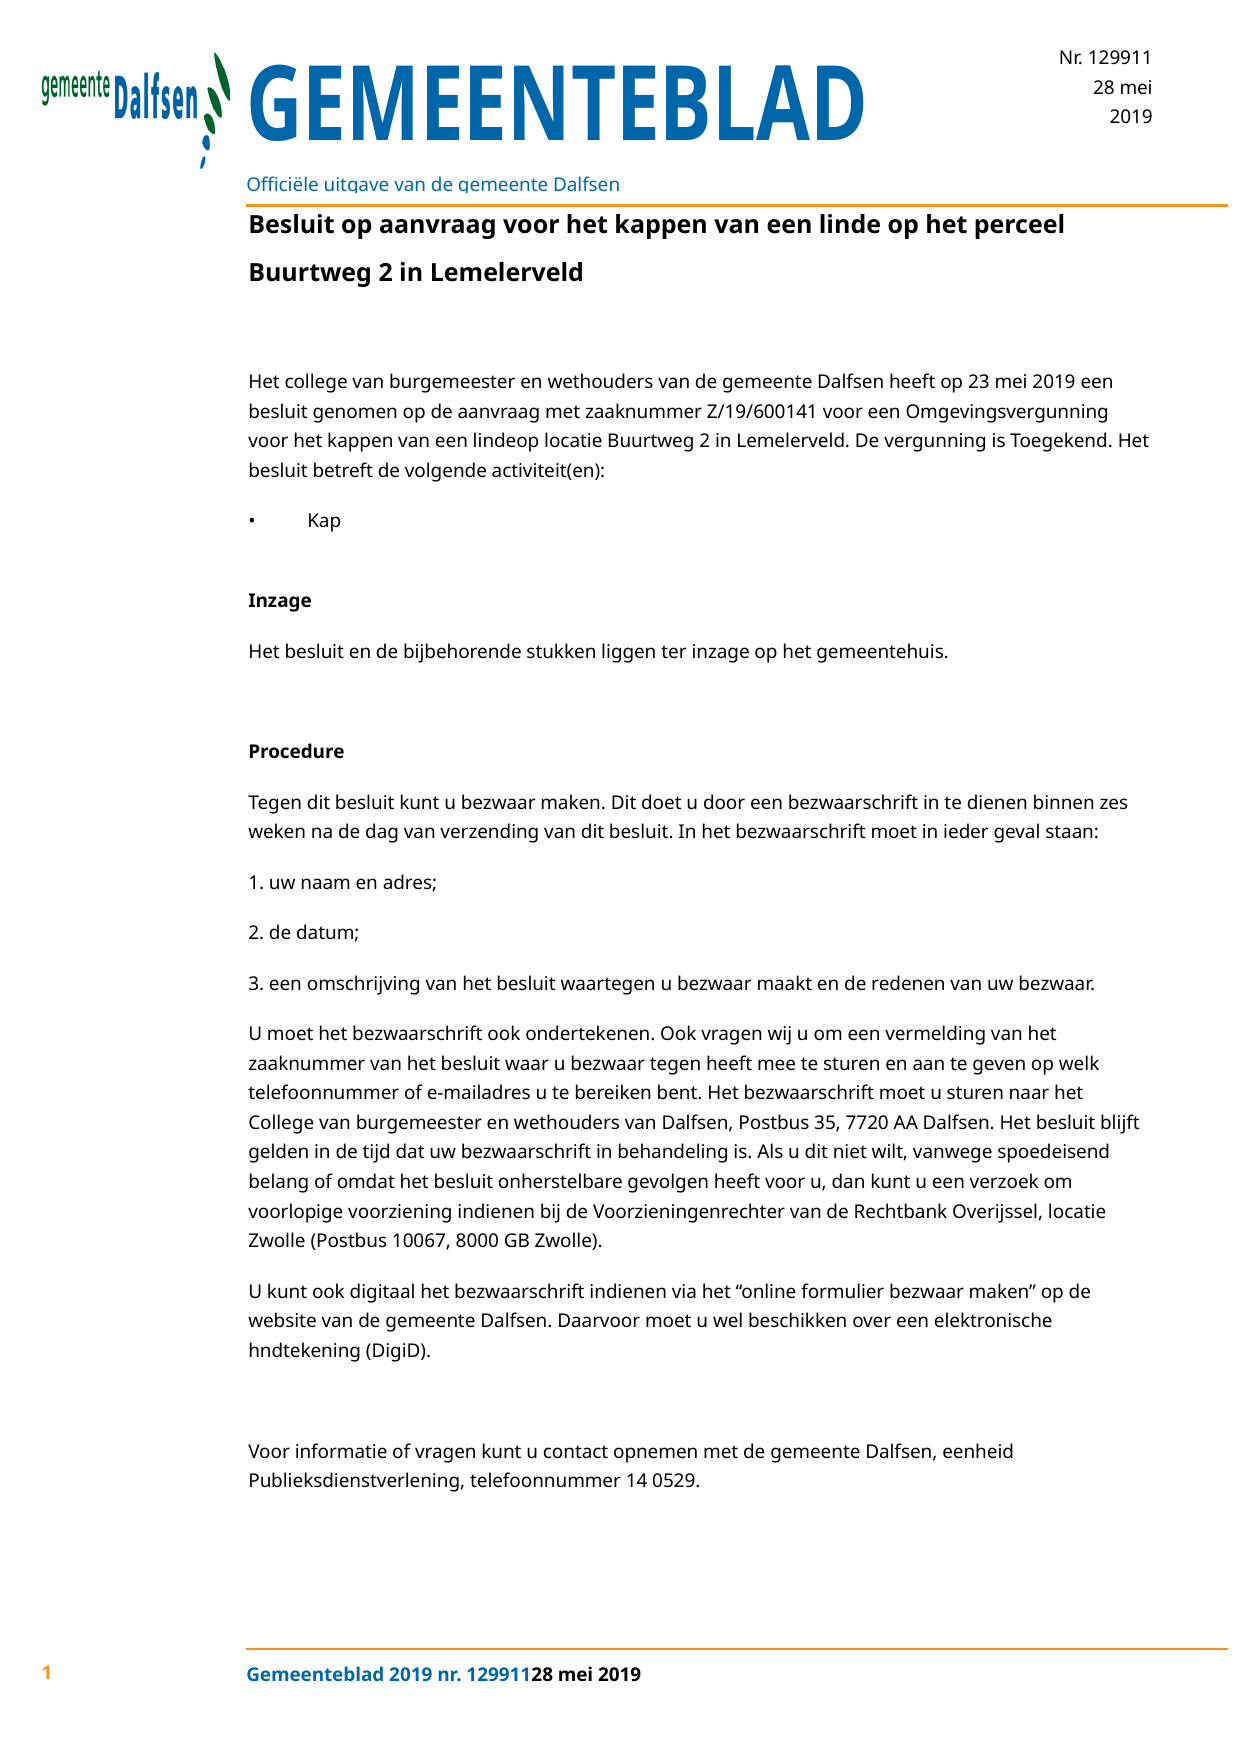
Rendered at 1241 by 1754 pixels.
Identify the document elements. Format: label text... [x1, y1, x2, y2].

text Inzage [248, 587, 1152, 613]
text Besluit op aanvraag voor het kappen van een linde op het perceel Buurtweg 2 in Lemelerveld [248, 207, 1152, 288]
text Procedure [248, 739, 1152, 764]
text U kunt ook digitaal het bezwaarschrift indienen via het “online formulier bezwaar maken” op de website van de gemeente Dalfsen. Daarvoor moet u wel beschikken over een elektronische hndtekening (DigiD). [248, 1278, 1152, 1363]
list Kap [248, 507, 1152, 533]
text Het college van burgemeester en wethouders van de gemeente Dalfsen heeft op 23 mei 2019 een besluit genomen op de aanvraag met zaaknummer Z/19/600141 voor een Omgevingsvergunning voor het kappen van een lindeop locatie Buurtweg 2 in Lemelerveld. De vergunning is Toegekend. Het besluit betreft de volgende activiteit(en): [248, 368, 1152, 483]
picture [41, 47, 231, 172]
text 3. een omschrijving van het besluit waartegen u bezwaar maakt en de redenen van uw bezwaar. [248, 970, 1152, 996]
text U moet het bezwaarschrift ook ondertekenen. Ook vragen wij u om een vermelding van het zaaknummer van het besluit waar u bezwaar tegen heeft mee te sturen en aan te geven op welk telefoonnummer of e-mailadres u te bereiken bent. Het bezwaarschrift moet u sturen naar het College van burgemeester en wethouders van Dalfsen, Postbus 35, 7720 AA Dalfsen. Het besluit blijft gelden in de tijd dat uw bezwaarschrift in behandeling is. Als u dit niet wilt, vanwege spoedeisend belang of omdat het besluit onherstelbare gevolgen heeft voor u, dan kunt u een verzoek om voorlopige voorziening indienen bij de Voorzieningenrechter van de Rechtbank Overijssel, locatie Zwolle (Postbus 10067, 8000 GB Zwolle). [248, 1020, 1152, 1253]
text Het besluit en de bijbehorende stukken liggen ter inzage op het gemeentehuis. [248, 638, 1152, 664]
text 1. uw naam en adres; [248, 869, 1152, 895]
text Voor informatie of vragen kunt u contact opnemen met de gemeente Dalfsen, eenheid Publieksdienstverlening, telefoonnummer 14 0529. [248, 1438, 1152, 1493]
text Tegen dit besluit kunt u bezwaar maken. Dit doet u door een bezwaarschrift in te dienen binnen zes weken na de dag van verzending van dit besluit. In het bezwaarschrift moet in ieder geval staan: [248, 789, 1152, 844]
text 2. de datum; [248, 919, 1152, 945]
